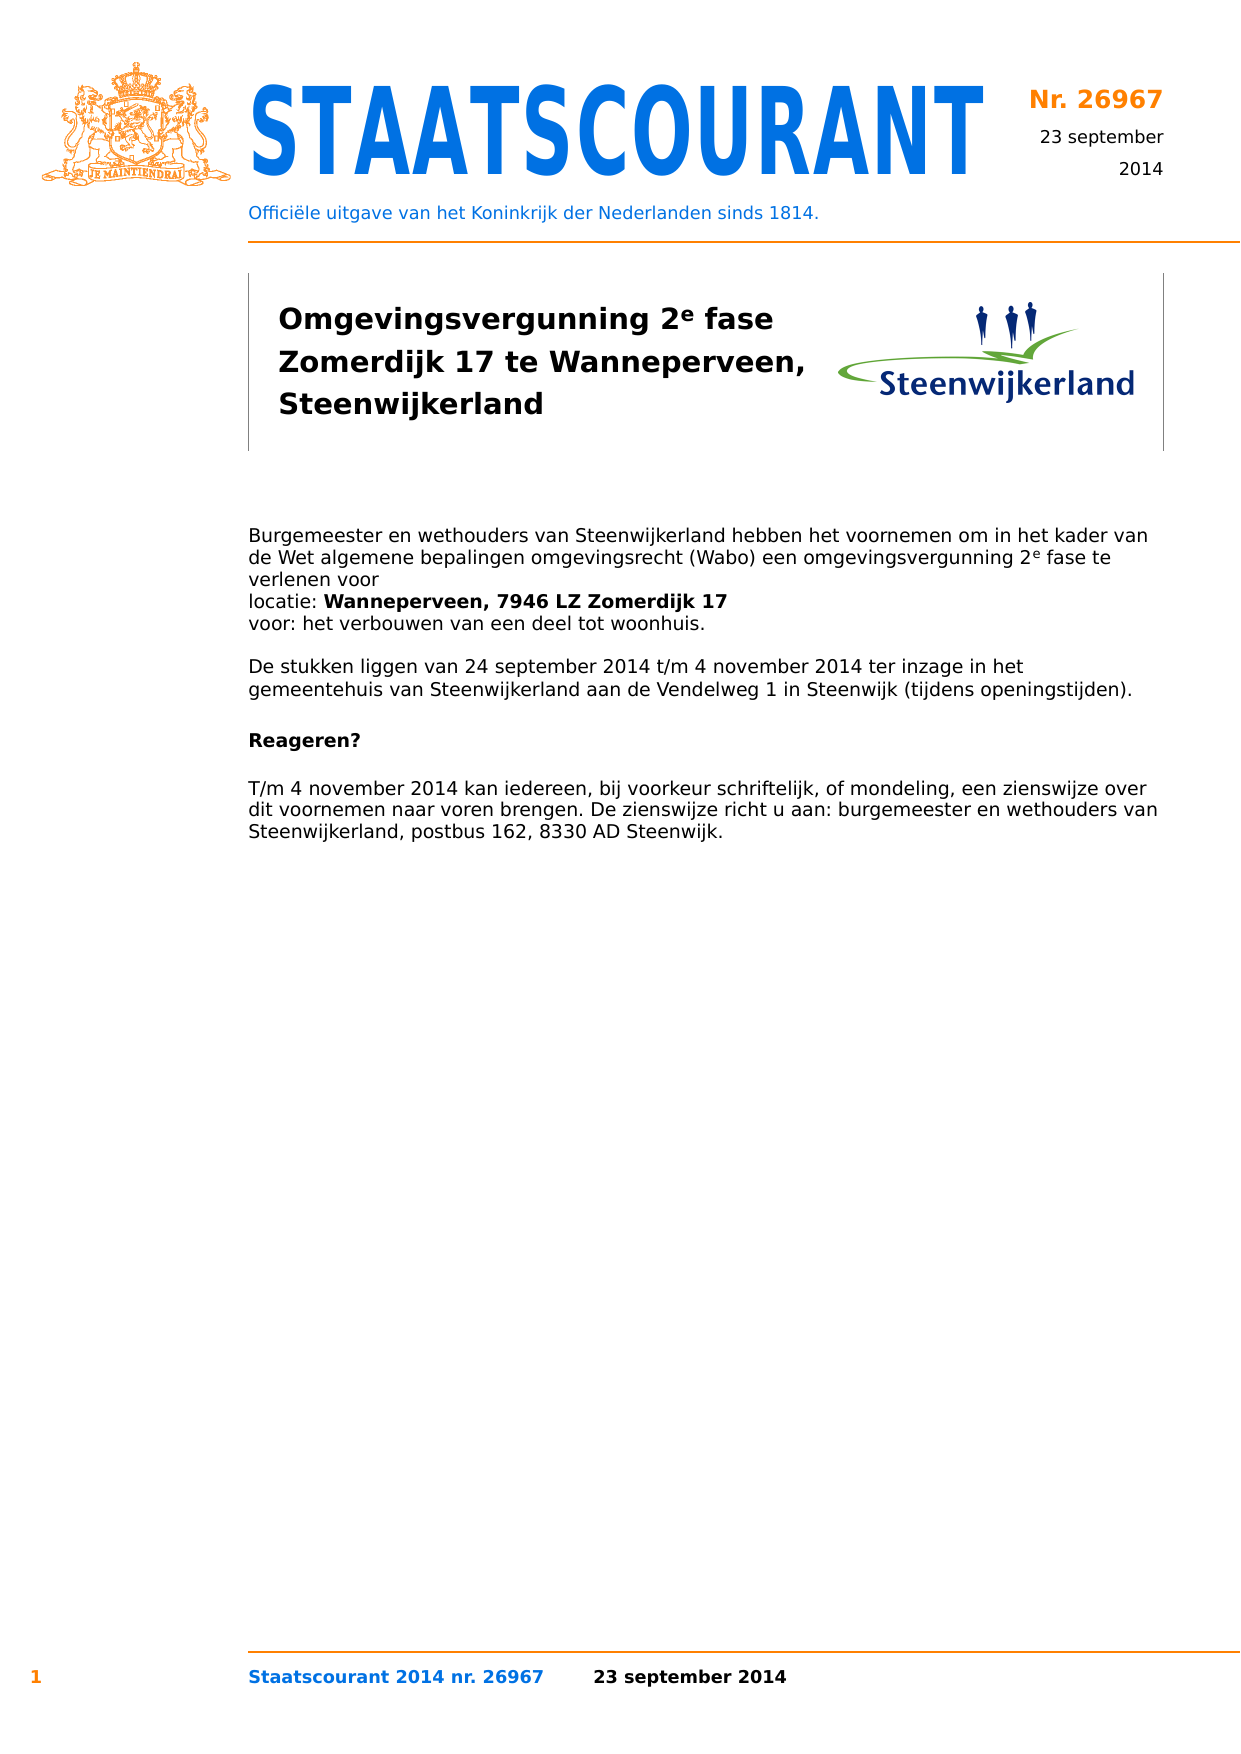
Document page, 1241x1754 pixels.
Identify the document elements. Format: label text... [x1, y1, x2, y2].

text voor: het verbouwen van een deel tot woonhuis. [248, 613, 1163, 634]
table_header STAATSCOURANT [248, 62, 998, 203]
table_cell 2014 [998, 153, 1240, 203]
text locatie: Wanneperveen, 7946 LZ Zomerdijk 17 [248, 591, 1163, 613]
table_cell Officiële uitgave van het Koninkrijk der Nederlanden sinds 1814. [248, 203, 1240, 241]
text De stukken liggen van 24 september 2014 t/m 4 november 2014 ter inzage in het gemeentehuis van Steenwijkerland aan de Vendelweg 1 in Steenwijk (tijdens openingstijden). [248, 656, 1163, 700]
table_header [25, 62, 248, 241]
table_header Nr. 26967 [998, 62, 1240, 121]
subtitle Reageren? [248, 730, 1163, 752]
subtitle Omgevingsvergunning 2e fase Zomerdijk 17 te Wanneperveen, Steenwijkerland [249, 273, 1163, 451]
text Burgemeester en wethouders van Steenwijkerland hebben het voornemen om in het kader van de Wet algemene bepalingen omgevingsrecht (Wabo) een omgevingsvergunning 2e fase te verlenen voor [248, 525, 1163, 591]
picture [41, 62, 231, 186]
picture [838, 302, 1134, 403]
table_cell 23 september [998, 121, 1240, 153]
text T/m 4 november 2014 kan iedereen, bij voorkeur schriftelijk, of mondeling, een zienswijze over dit voornemen naar voren brengen. De zienswijze richt u aan: burgemeester en wethouders van Steenwijkerland, postbus 162, 8330 AD Steenwijk. [248, 777, 1163, 843]
